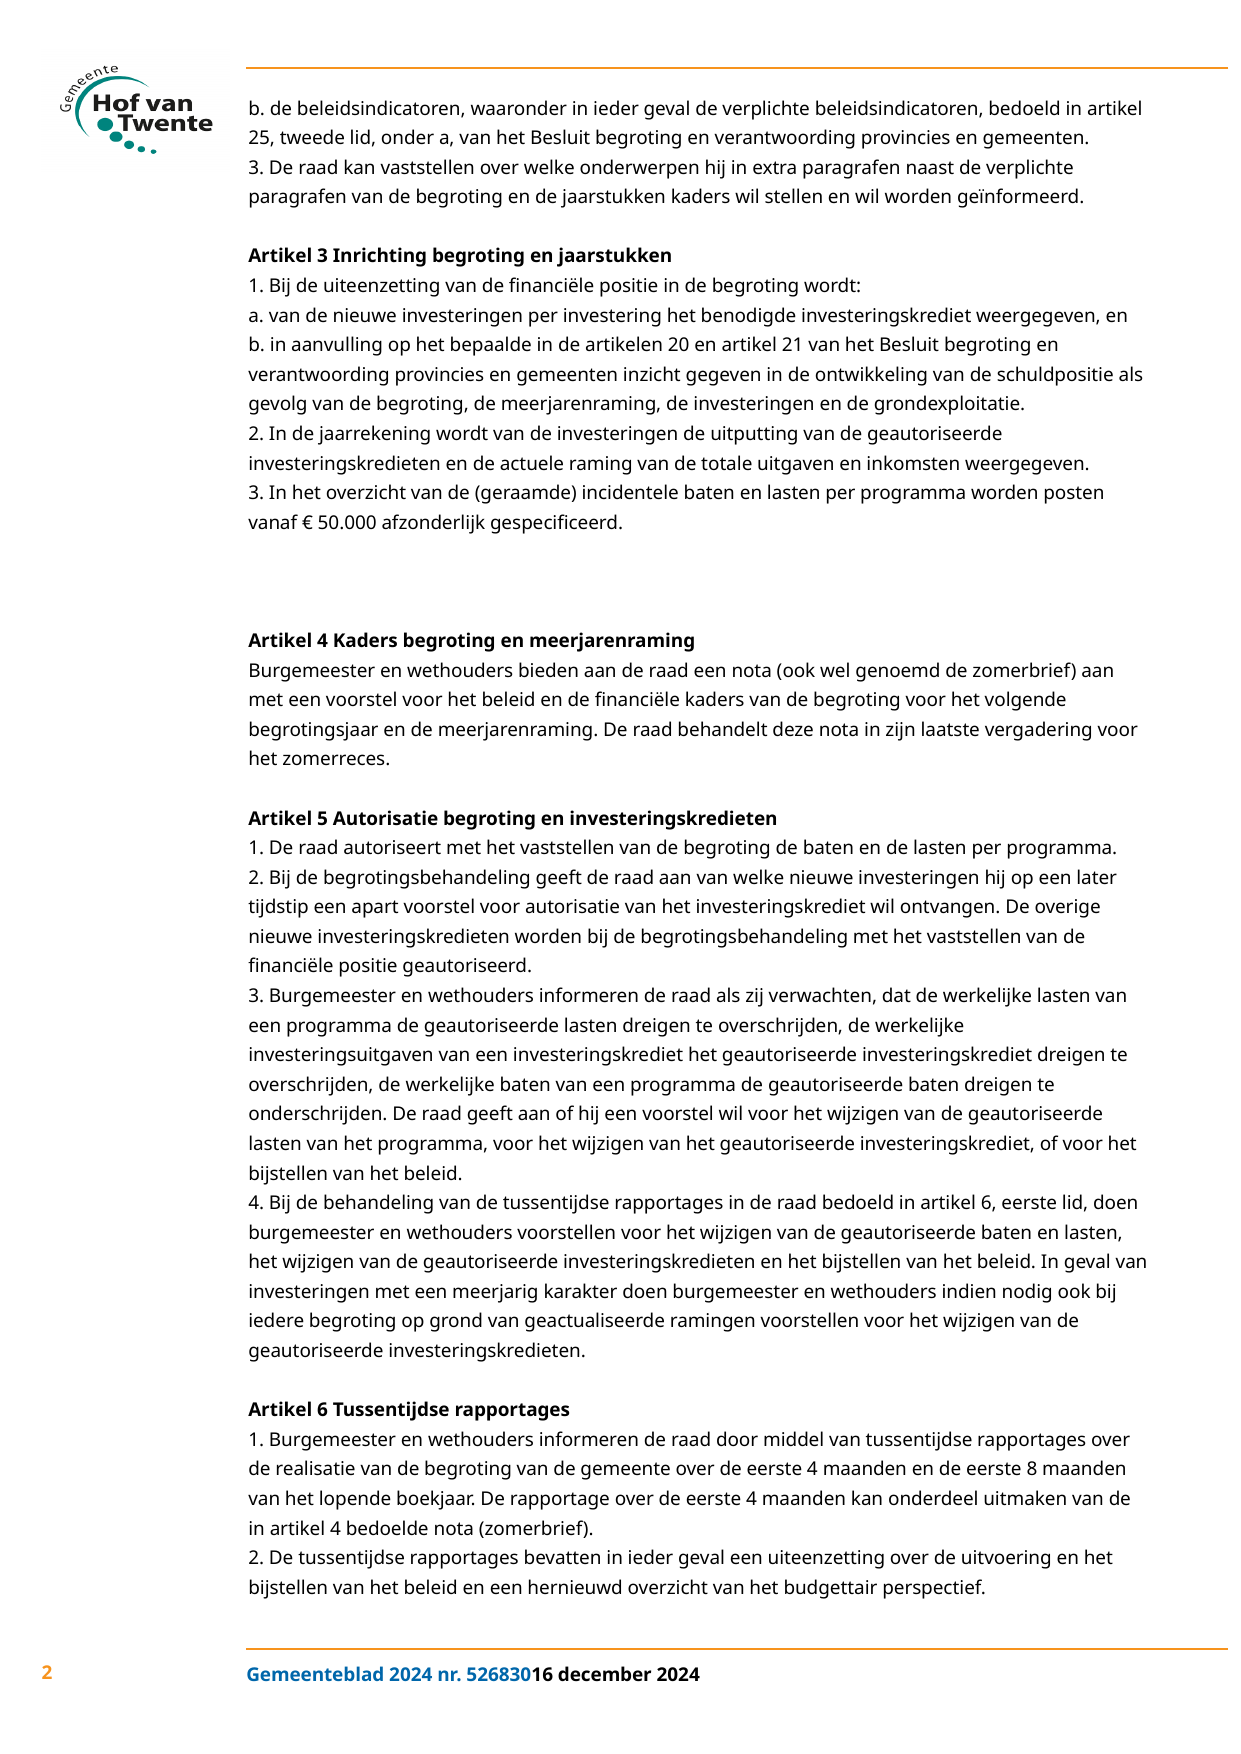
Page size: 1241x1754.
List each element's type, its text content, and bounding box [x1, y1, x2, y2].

text 1. Bij de uiteenzetting van de financiële positie in de begroting wordt: [248, 272, 1152, 298]
text 3. Burgemeester en wethouders informeren de raad als zij verwachten, dat de werkelijke lasten van een programma de geautoriseerde lasten dreigen te overschrijden, de werkelijke investeringsuitgaven van een investeringskrediet het geautoriseerde investeringskrediet dreigen te overschrijden, de werkelijke baten van een programma de geautoriseerde baten dreigen te onderschrijden. De raad geeft aan of hij een voorstel wil voor het wijzigen van de geautoriseerde lasten van het programma, voor het wijzigen van het geautoriseerde investeringskrediet, of voor het bijstellen van het beleid. [248, 982, 1152, 1186]
text Burgemeester en wethouders bieden aan de raad een nota (ook wel genoemd de zomerbrief) aan met een voorstel voor het beleid en de financiële kaders van de begroting voor het volgende begrotingsjaar en de meerjarenraming. De raad behandelt deze nota in zijn laatste vergadering voor het zomerreces. [248, 657, 1152, 771]
text 3. In het overzicht van de (geraamde) incidentele baten en lasten per programma worden posten vanaf € 50.000 afzonderlijk gespecificeerd. [248, 479, 1152, 535]
text b. in aanvulling op het bepaalde in de artikelen 20 en artikel 21 van het Besluit begroting en verantwoording provincies en gemeenten inzicht gegeven in de ontwikkeling van de schuldpositie als gevolg van de begroting, de meerjarenraming, de investeringen en de grondexploitatie. [248, 331, 1152, 416]
text Artikel 3 Inrichting begroting en jaarstukken [248, 243, 1152, 268]
text 3. De raad kan vaststellen over welke onderwerpen hij in extra paragrafen naast de verplichte paragrafen van de begroting en de jaarstukken kaders wil stellen en wil worden geïnformeerd. [248, 154, 1152, 209]
text a. van de nieuwe investeringen per investering het benodigde investeringskrediet weergegeven, en [248, 302, 1152, 328]
text 1. Burgemeester en wethouders informeren de raad door middel van tussentijdse rapportages over de realisatie van de begroting van de gemeente over de eerste 4 maanden en de eerste 8 maanden van het lopende boekjaar. De rapportage over de eerste 4 maanden kan onderdeel uitmaken van de in artikel 4 bedoelde nota (zomerbrief). [248, 1426, 1152, 1541]
text Artikel 6 Tussentijdse rapportages [248, 1396, 1152, 1422]
picture [41, 47, 231, 172]
text b. de beleidsindicatoren, waaronder in ieder geval de verplichte beleidsindicatoren, bedoeld in artikel 25, tweede lid, onder a, van het Besluit begroting en verantwoording provincies en gemeenten. [248, 95, 1152, 150]
text 2. Bij de begrotingsbehandeling geeft de raad aan van welke nieuwe investeringen hij op een later tijdstip een apart voorstel voor autorisatie van het investeringskrediet wil ontvangen. De overige nieuwe investeringskredieten worden bij de begrotingsbehandeling met het vaststellen van de financiële positie geautoriseerd. [248, 864, 1152, 978]
text Artikel 4 Kaders begroting en meerjarenraming [248, 627, 1152, 653]
text 2. De tussentijdse rapportages bevatten in ieder geval een uiteenzetting over de uitvoering en het bijstellen van het beleid en een hernieuwd overzicht van het budgettair perspectief. [248, 1544, 1152, 1600]
text 4. Bij de behandeling van de tussentijdse rapportages in de raad bedoeld in artikel 6, eerste lid, doen burgemeester en wethouders voorstellen voor het wijzigen van de geautoriseerde baten en lasten, het wijzigen van de geautoriseerde investeringskredieten en het bijstellen van het beleid. In geval van investeringen met een meerjarig karakter doen burgemeester en wethouders indien nodig ook bij iedere begroting op grond van geactualiseerde ramingen voorstellen voor het wijzigen van de geautoriseerde investeringskredieten. [248, 1189, 1152, 1363]
text 1. De raad autoriseert met het vaststellen van de begroting de baten en de lasten per programma. [248, 834, 1152, 860]
text Artikel 5 Autorisatie begroting en investeringskredieten [248, 805, 1152, 831]
text 2. In de jaarrekening wordt van de investeringen de uitputting van de geautoriseerde investeringskredieten en de actuele raming van de totale uitgaven en inkomsten weergegeven. [248, 420, 1152, 476]
